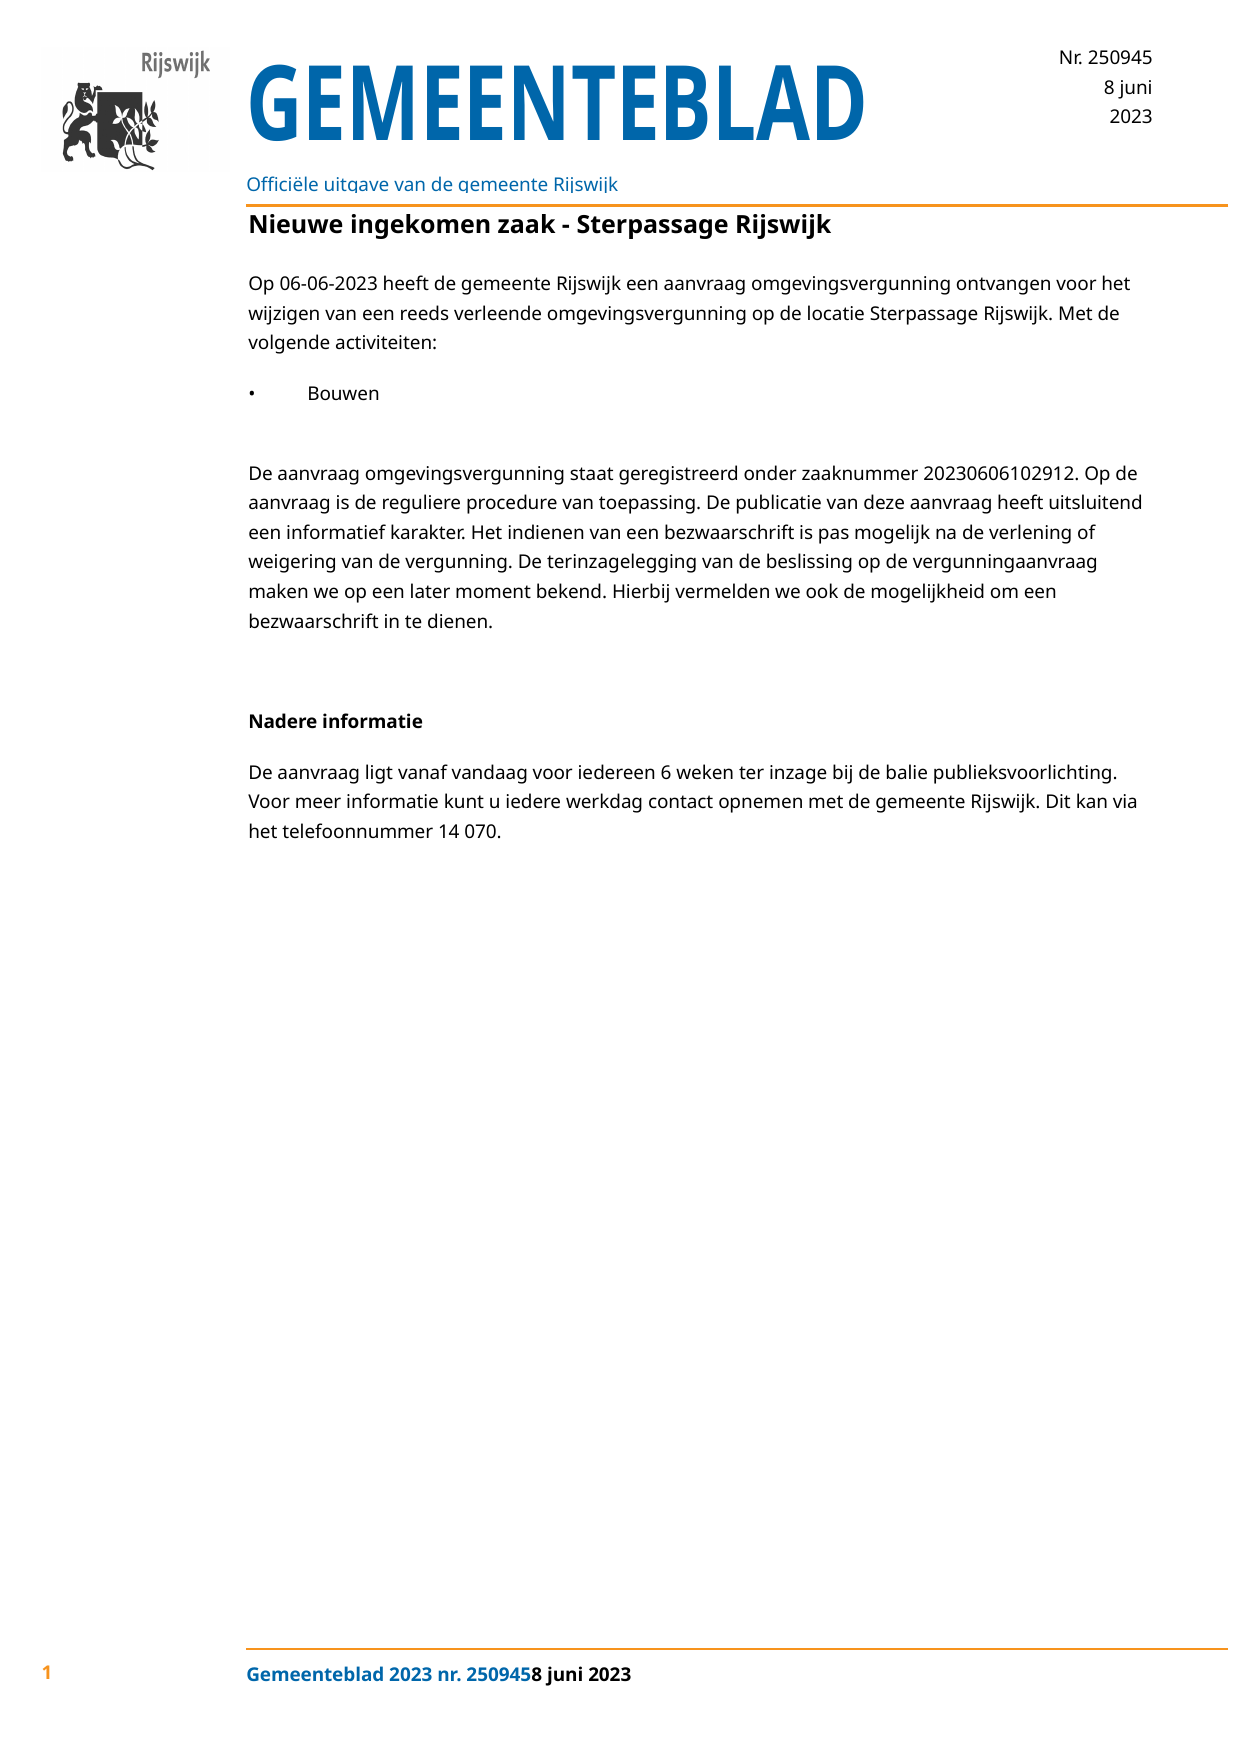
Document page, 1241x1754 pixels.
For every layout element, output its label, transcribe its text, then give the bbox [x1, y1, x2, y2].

text De aanvraag omgevingsvergunning staat geregistreerd onder zaaknummer 20230606102912. Op de aanvraag is de reguliere procedure van toepassing. De publicatie van deze aanvraag heeft uitsluitend een informatief karakter. Het indienen van een bezwaarschrift is pas mogelijk na de verlening of weigering van de vergunning. De terinzagelegging van de beslissing op de vergunningaanvraag maken we op een later moment bekend. Hierbij vermelden we ook de mogelijkheid om een bezwaarschrift in te dienen. [248, 460, 1152, 633]
picture [41, 47, 231, 172]
text Nadere informatie [248, 709, 1152, 734]
text De aanvraag ligt vanaf vandaag voor iedereen 6 weken ter inzage bij de balie publieksvoorlichting. Voor meer informatie kunt u iedere werkdag contact opnemen met de gemeente Rijswijk. Dit kan via het telefoonnummer 14 070. [248, 759, 1152, 844]
list Bouwen [248, 380, 1152, 406]
text Op 06-06-2023 heeft de gemeente Rijswijk een aanvraag omgevingsvergunning ontvangen voor het wijzigen van een reeds verleende omgevingsvergunning op de locatie Sterpassage Rijswijk. Met de volgende activiteiten: [248, 270, 1152, 355]
text Nieuwe ingekomen zaak - Sterpassage Rijswijk [248, 207, 1152, 241]
